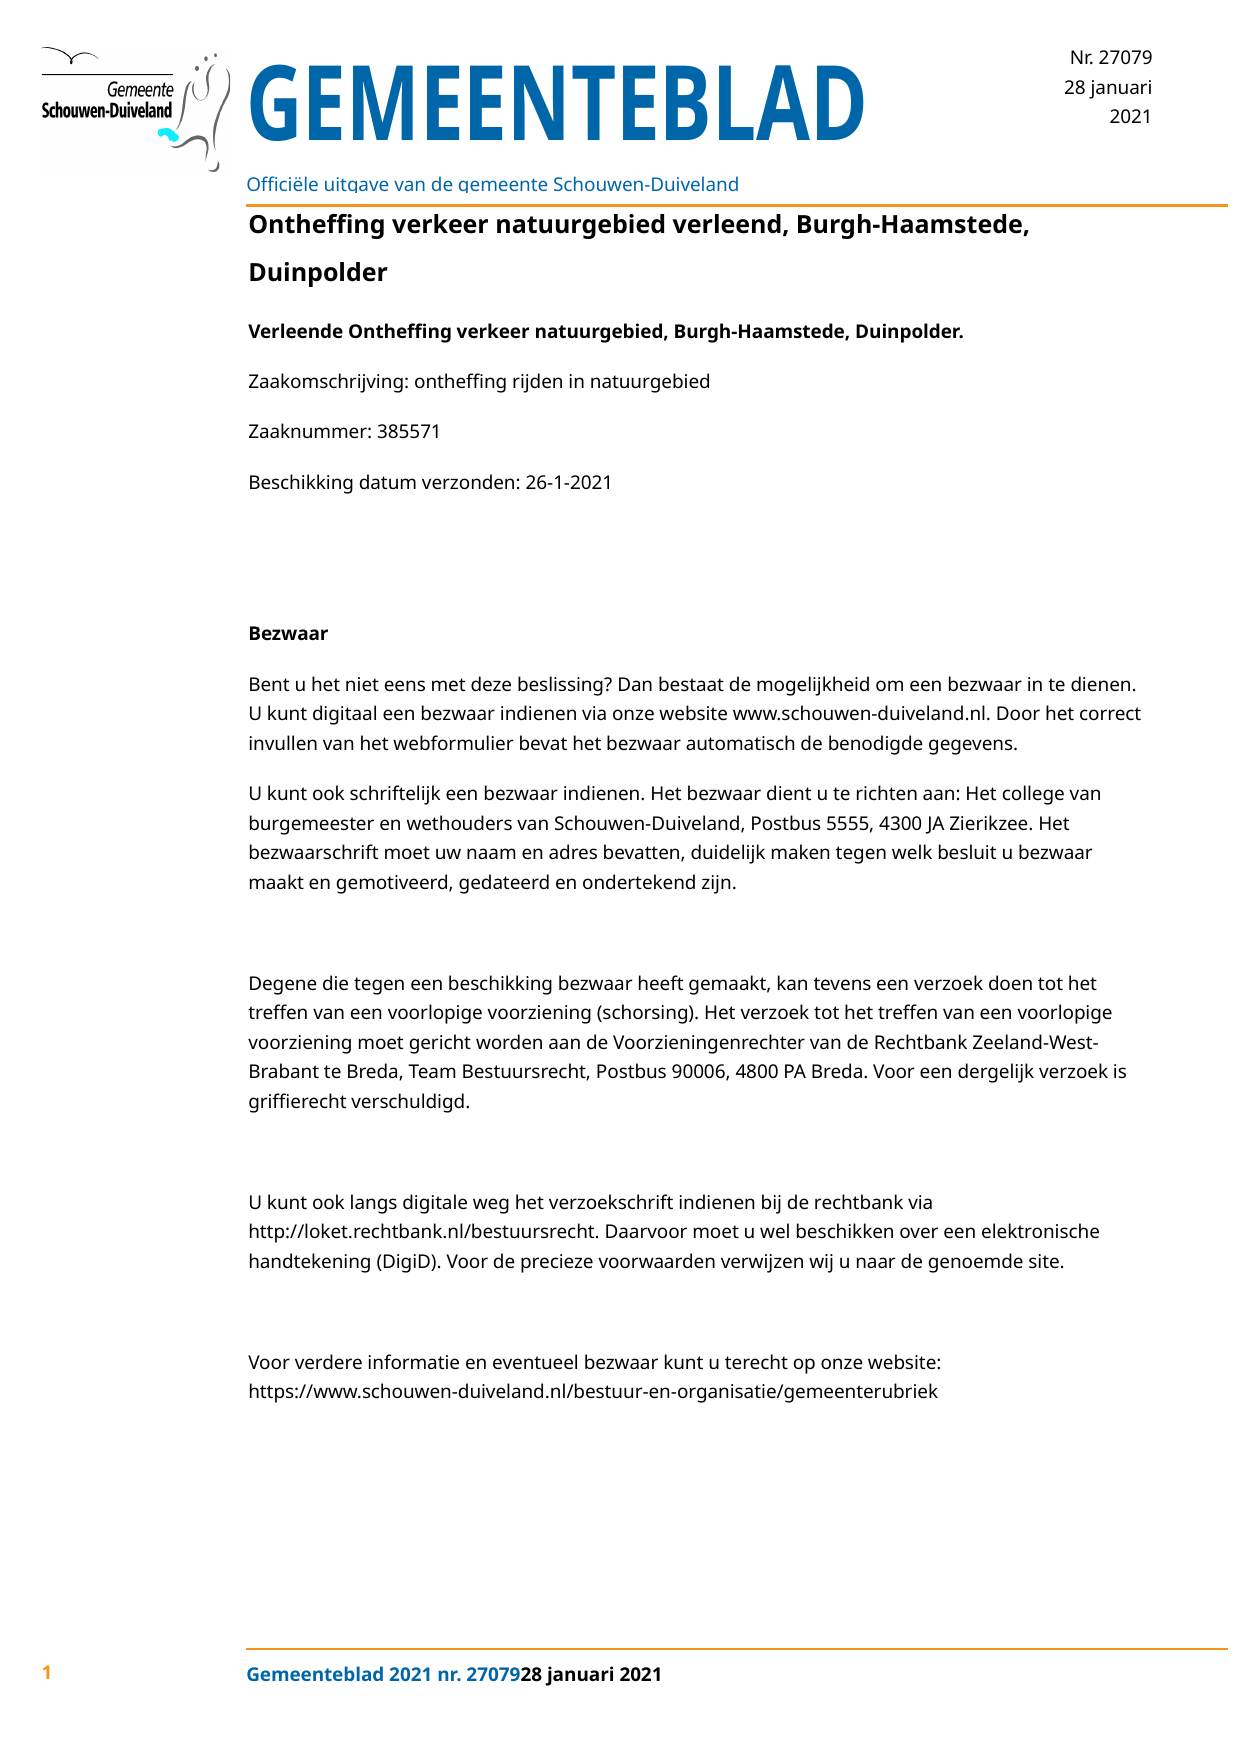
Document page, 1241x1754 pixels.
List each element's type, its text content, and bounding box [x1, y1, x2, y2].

text Beschikking datum verzonden: 26-1-2021 [248, 469, 1152, 495]
text Bent u het niet eens met deze beslissing? Dan bestaat de mogelijkheid om een bezwaar in te dienen. U kunt digitaal een bezwaar indienen via onze website www.schouwen-duiveland.nl. Door het correct invullen van het webformulier bevat het bezwaar automatisch de benodigde gegevens. [248, 671, 1152, 756]
text Ontheffing verkeer natuurgebied verleend, Burgh-Haamstede, Duinpolder [248, 207, 1152, 288]
text Degene die tegen een beschikking bezwaar heeft gemaakt, kan tevens een verzoek doen tot het treffen van een voorlopige voorziening (schorsing). Het verzoek tot het treffen van een voorlopige voorziening moet gericht worden aan de Voorzieningenrechter van de Rechtbank Zeeland-West-Brabant te Breda, Team Bestuursrecht, Postbus 90006, 4800 PA Breda. Voor een dergelijk verzoek is griffierecht verschuldigd. [248, 970, 1152, 1114]
text Zaakomschrijving: ontheffing rijden in natuurgebied [248, 368, 1152, 394]
text Voor verdere informatie en eventueel bezwaar kunt u terecht op onze website: https://www.schouwen-duiveland.nl/bestuur-en-organisatie/gemeenterubriek [248, 1349, 1152, 1404]
text Verleende Ontheffing verkeer natuurgebied, Burgh-Haamstede, Duinpolder. [248, 318, 1152, 344]
text Bezwaar [248, 620, 1152, 646]
text U kunt ook schriftelijk een bezwaar indienen. Het bezwaar dient u te richten aan: Het college van burgemeester en wethouders van Schouwen-Duiveland, Postbus 5555, 4300 JA Zierikzee. Het bezwaarschrift moet uw naam en adres bevatten, duidelijk maken tegen welk besluit u bezwaar maakt en gemotiveerd, gedateerd en ondertekend zijn. [248, 780, 1152, 895]
text Zaaknummer: 385571 [248, 419, 1152, 444]
picture [41, 47, 231, 172]
text U kunt ook langs digitale weg het verzoekschrift indienen bij de rechtbank via http://loket.rechtbank.nl/bestuursrecht. Daarvoor moet u wel beschikken over een elektronische handtekening (DigiD). Voor de precieze voorwaarden verwijzen wij u naar de genoemde site. [248, 1189, 1152, 1274]
